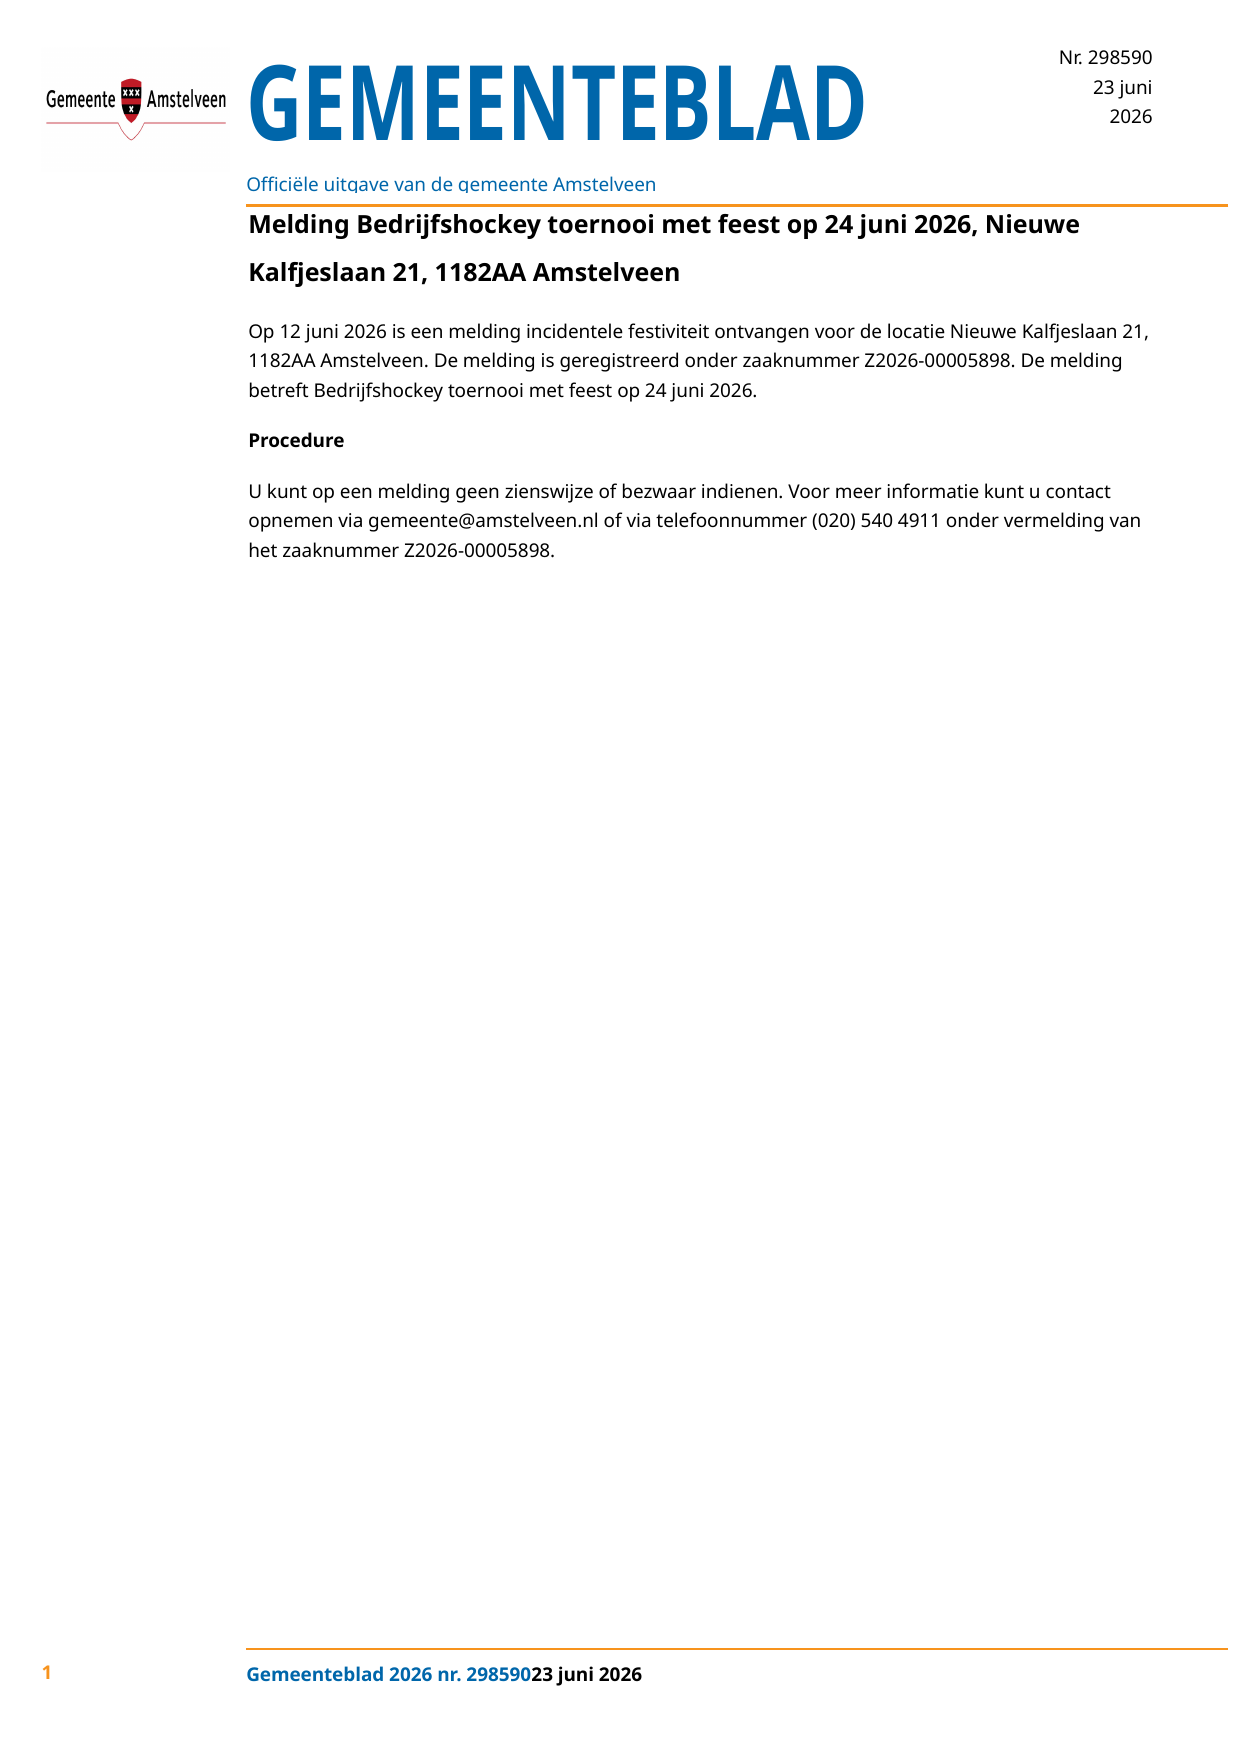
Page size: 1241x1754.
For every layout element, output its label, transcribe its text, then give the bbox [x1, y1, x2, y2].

text Procedure [248, 427, 1152, 453]
text Op 12 juni 2026 is een melding incidentele festiviteit ontvangen voor de locatie Nieuwe Kalfjeslaan 21, 1182AA Amstelveen. De melding is geregistreerd onder zaaknummer Z2026-00005898. De melding betreft Bedrijfshockey toernooi met feest op 24 juni 2026. [248, 318, 1152, 403]
text Melding Bedrijfshockey toernooi met feest op 24 juni 2026, Nieuwe Kalfjeslaan 21, 1182AA Amstelveen [248, 207, 1152, 288]
text U kunt op een melding geen zienswijze of bezwaar indienen. Voor meer informatie kunt u contact opnemen via gemeente@amstelveen.nl of via telefoonnummer (020) 540 4911 onder vermelding van het zaaknummer Z2026-00005898. [248, 478, 1152, 563]
picture [41, 47, 231, 172]
